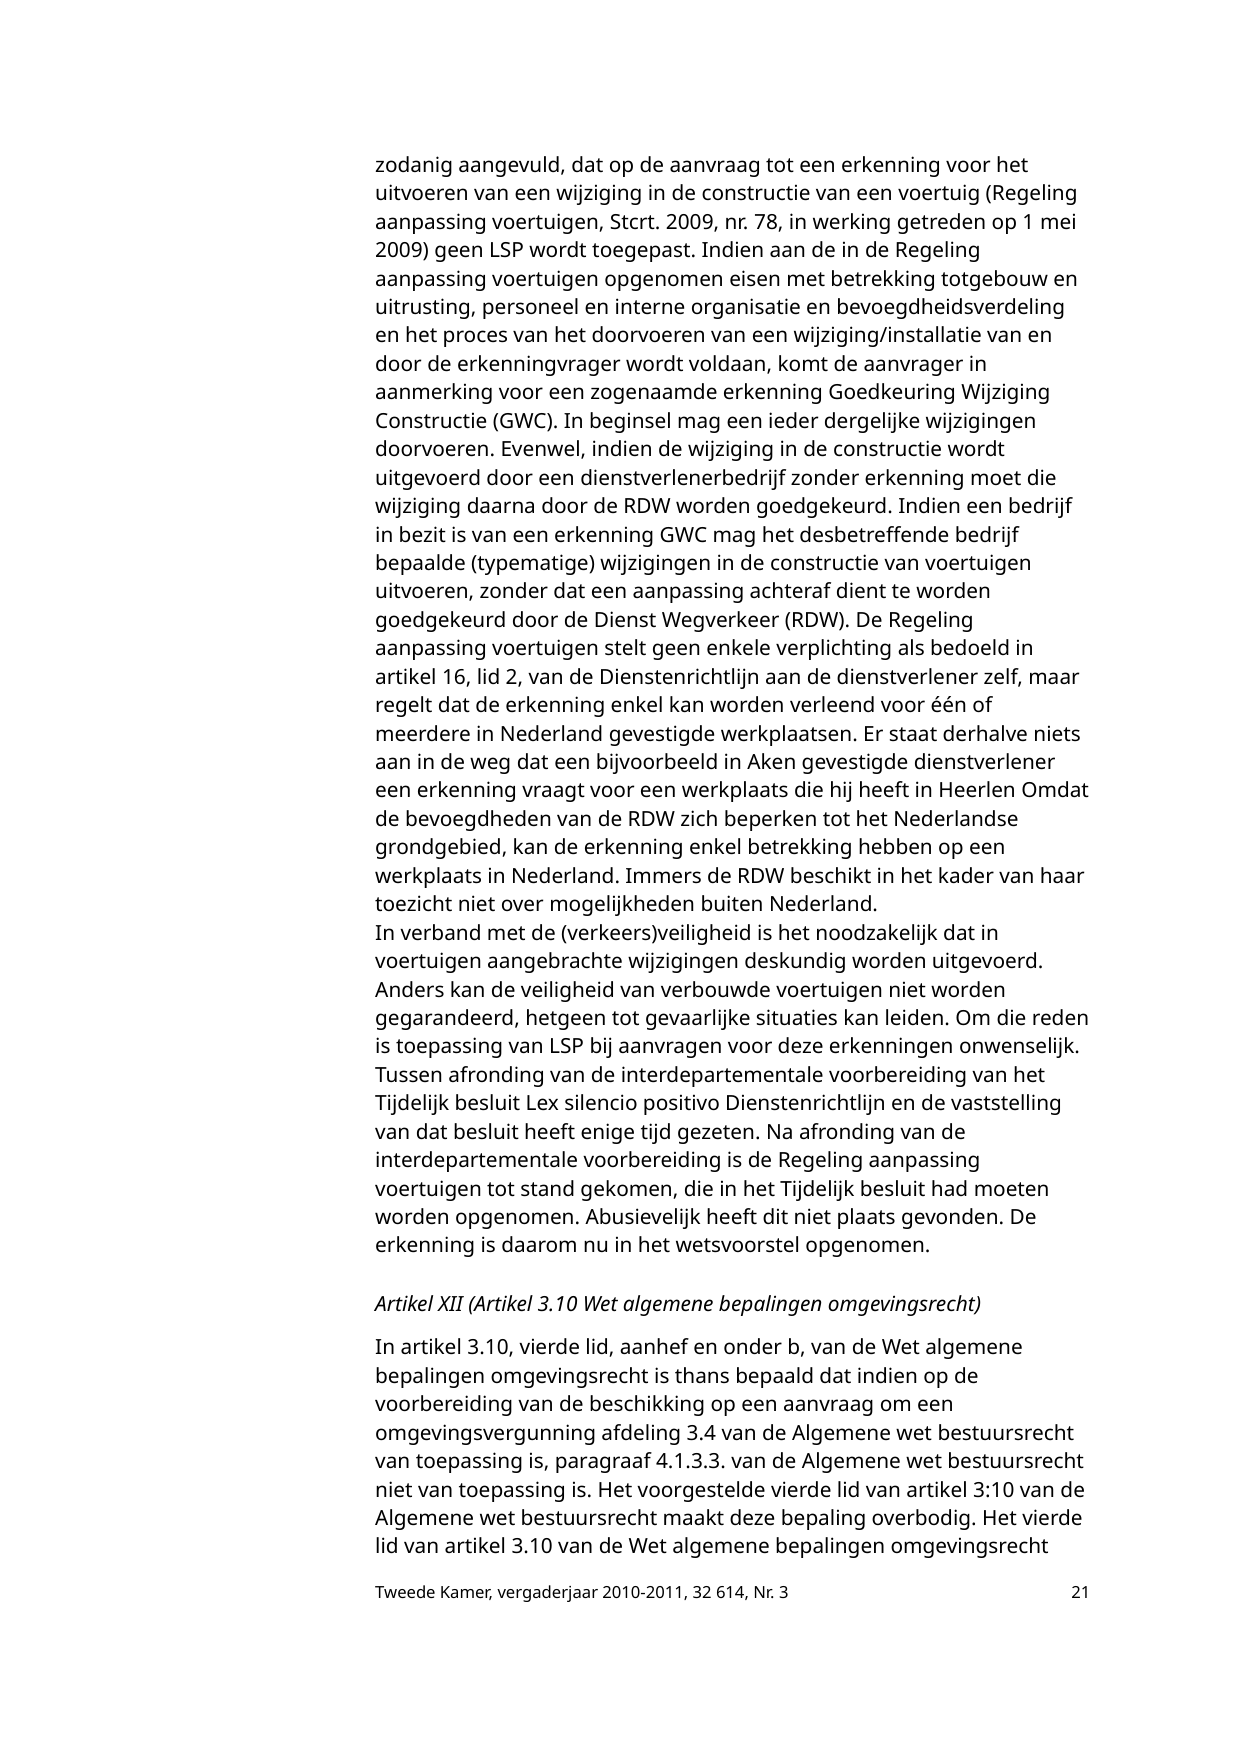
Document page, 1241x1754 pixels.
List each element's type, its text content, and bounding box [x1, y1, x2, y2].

text Artikel XII (Artikel 3.10 Wet algemene bepalingen omgevingsrecht) [375, 1289, 1090, 1317]
text In artikel 3.10, vierde lid, aanhef en onder b, van de Wet algemene bepalingen omgevingsrecht is thans bepaald dat indien op de voorbereiding van de beschikking op een aanvraag om een omgevingsvergunning afdeling 3.4 van de Algemene wet bestuursrecht van toepassing is, paragraaf 4.1.3.3. van de Algemene wet bestuursrecht niet van toepassing is. Het voorgestelde vierde lid van artikel 3:10 van de Algemene wet bestuursrecht maakt deze bepaling overbodig. Het vierde lid van artikel 3.10 van de Wet algemene bepalingen omgevingsrecht [375, 1332, 1090, 1560]
text zodanig aangevuld, dat op de aanvraag tot een erkenning voor het uitvoeren van een wijziging in de constructie van een voertuig (Regeling aanpassing voertuigen, Stcrt. 2009, nr. 78, in werking getreden op 1 mei 2009) geen LSP wordt toegepast. Indien aan de in de Regeling aanpassing voertuigen opgenomen eisen met betrekking totgebouw en uitrusting, personeel en interne organisatie en bevoegdheidsverdeling en het proces van het doorvoeren van een wijziging/installatie van en door de erkenningvrager wordt voldaan, komt de aanvrager in aanmerking voor een zogenaamde erkenning Goedkeuring Wijziging Constructie (GWC). In beginsel mag een ieder dergelijke wijzigingen doorvoeren. Evenwel, indien de wijziging in de constructie wordt uitgevoerd door een dienstverlenerbedrijf zonder erkenning moet die wijziging daarna door de RDW worden goedgekeurd. Indien een bedrijf in bezit is van een erkenning GWC mag het desbetreffende bedrijf bepaalde (typematige) wijzigingen in de constructie van voertuigen uitvoeren, zonder dat een aanpassing achteraf dient te worden goedgekeurd door de Dienst Wegverkeer (RDW). De Regeling aanpassing voertuigen stelt geen enkele verplichting als bedoeld in artikel 16, lid 2, van de Dienstenrichtlijn aan de dienstverlener zelf, maar regelt dat de erkenning enkel kan worden verleend voor één of meerdere in Nederland gevestigde werkplaatsen. Er staat derhalve niets aan in de weg dat een bijvoorbeeld in Aken gevestigde dienstverlener een erkenning vraagt voor een werkplaats die hij heeft in Heerlen Omdat de bevoegdheden van de RDW zich beperken tot het Nederlandse grondgebied, kan de erkenning enkel betrekking hebben op een werkplaats in Nederland. Immers de RDW beschikt in het kader van haar toezicht niet over mogelijkheden buiten Nederland. [375, 150, 1090, 918]
text Tussen afronding van de interdepartementale voorbereiding van het Tijdelijk besluit Lex silencio positivo Dienstenrichtlijn en de vaststelling van dat besluit heeft enige tijd gezeten. Na afronding van de interdepartementale voorbereiding is de Regeling aanpassing voertuigen tot stand gekomen, die in het Tijdelijk besluit had moeten worden opgenomen. Abusievelijk heeft dit niet plaats gevonden. De erkenning is daarom nu in het wetsvoorstel opgenomen. [375, 1060, 1090, 1259]
text In verband met de (verkeers)veiligheid is het noodzakelijk dat in voertuigen aangebrachte wijzigingen deskundig worden uitgevoerd. Anders kan de veiligheid van verbouwde voertuigen niet worden gegarandeerd, hetgeen tot gevaarlijke situaties kan leiden. Om die reden is toepassing van LSP bij aanvragen voor deze erkenningen onwenselijk. [375, 918, 1090, 1060]
